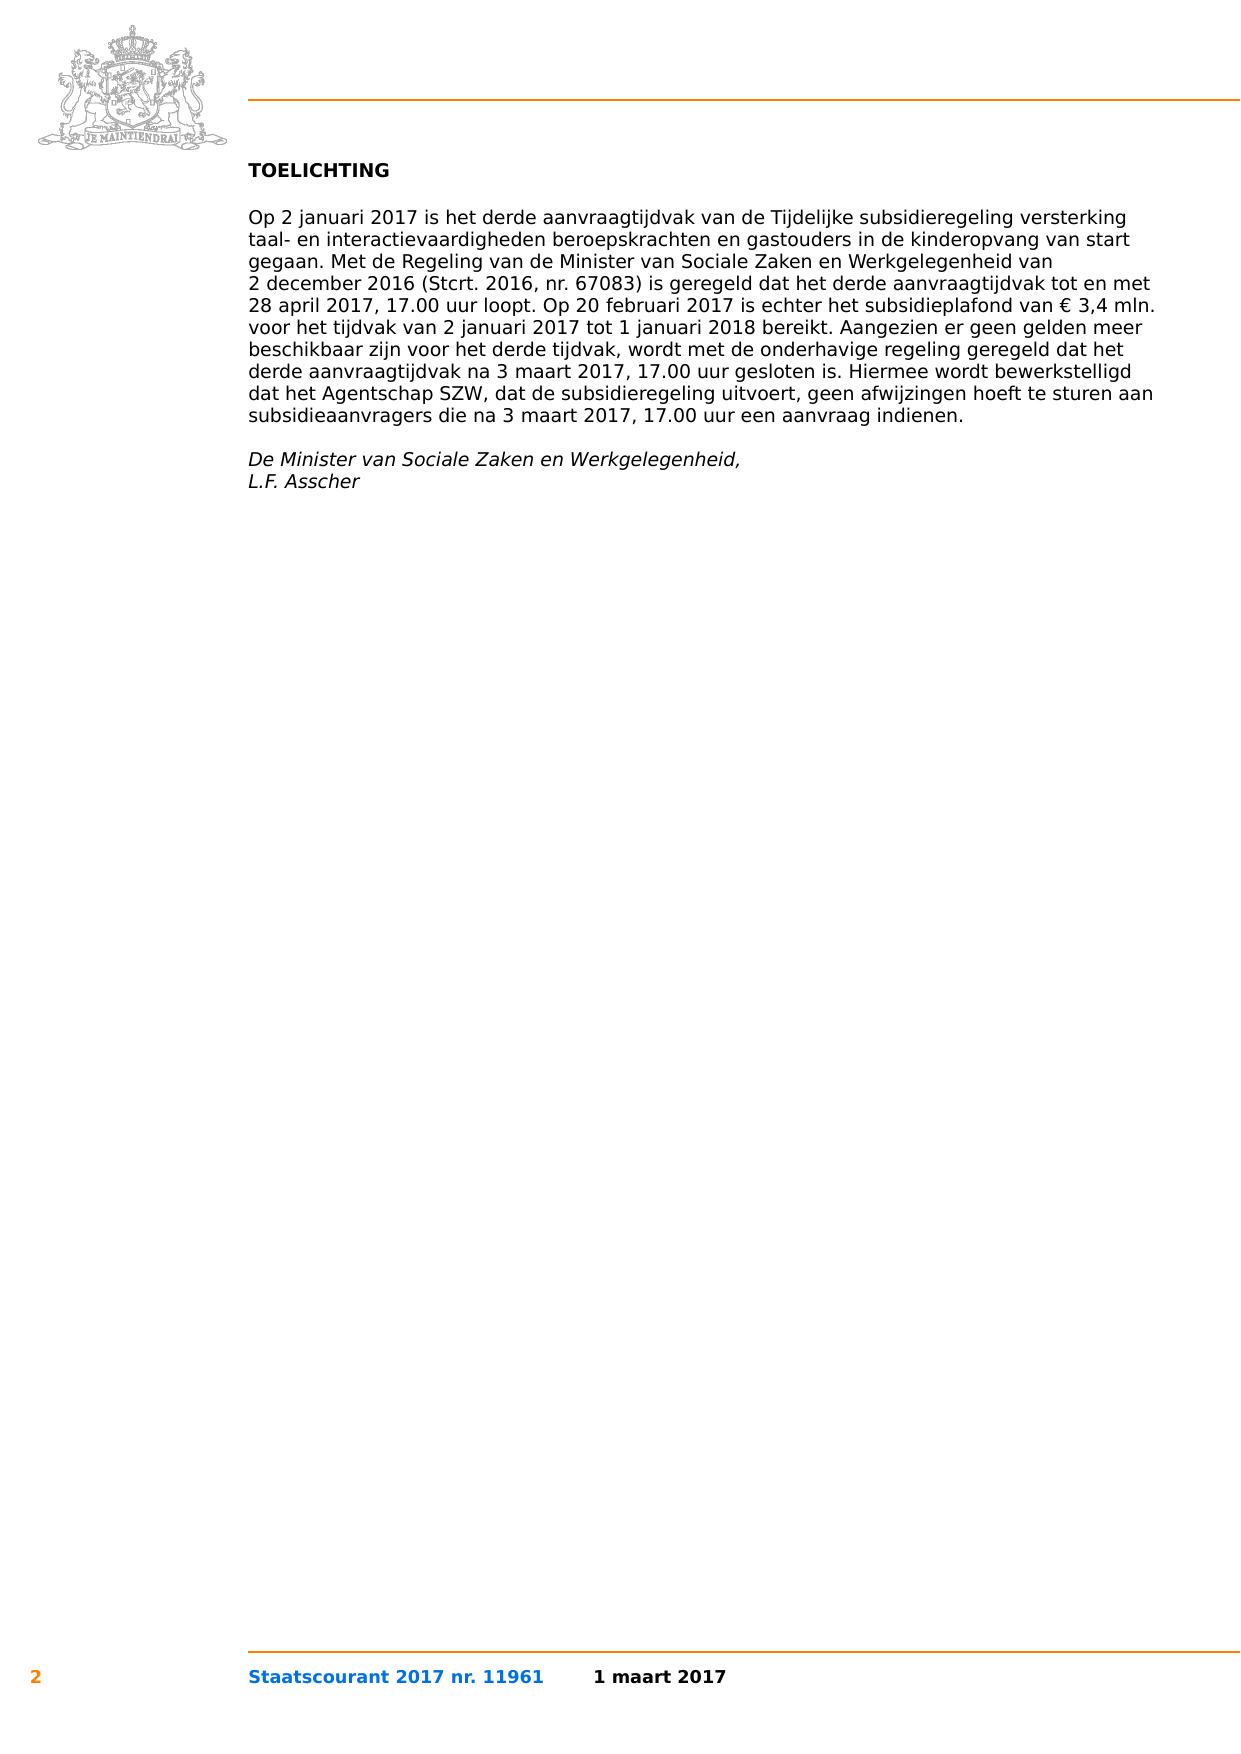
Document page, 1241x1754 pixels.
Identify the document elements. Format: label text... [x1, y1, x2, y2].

text De Minister van Sociale Zaken en Werkgelegenheid, L.F. Asscher [248, 448, 1163, 492]
picture [38, 25, 227, 150]
subtitle TOELICHTING [248, 160, 1163, 182]
text Op 2 januari 2017 is het derde aanvraagtijdvak van de Tijdelijke subsidieregeling versterking taal- en interactievaardigheden beroepskrachten en gastouders in de kinderopvang van start gegaan. Met de Regeling van de Minister van Sociale Zaken en Werkgelegenheid van 2 december 2016 (Stcrt. 2016, nr. 67083) is geregeld dat het derde aanvraagtijdvak tot en met 28 april 2017, 17.00 uur loopt. Op 20 februari 2017 is echter het subsidieplafond van € 3,4 mln. voor het tijdvak van 2 januari 2017 tot 1 januari 2018 bereikt. Aangezien er geen gelden meer beschikbaar zijn voor het derde tijdvak, wordt met de onderhavige regeling geregeld dat het derde aanvraagtijdvak na 3 maart 2017, 17.00 uur gesloten is. Hiermee wordt bewerkstelligd dat het Agentschap SZW, dat de subsidieregeling uitvoert, geen afwijzingen hoeft te sturen aan subsidieaanvragers die na 3 maart 2017, 17.00 uur een aanvraag indienen. [248, 207, 1163, 427]
